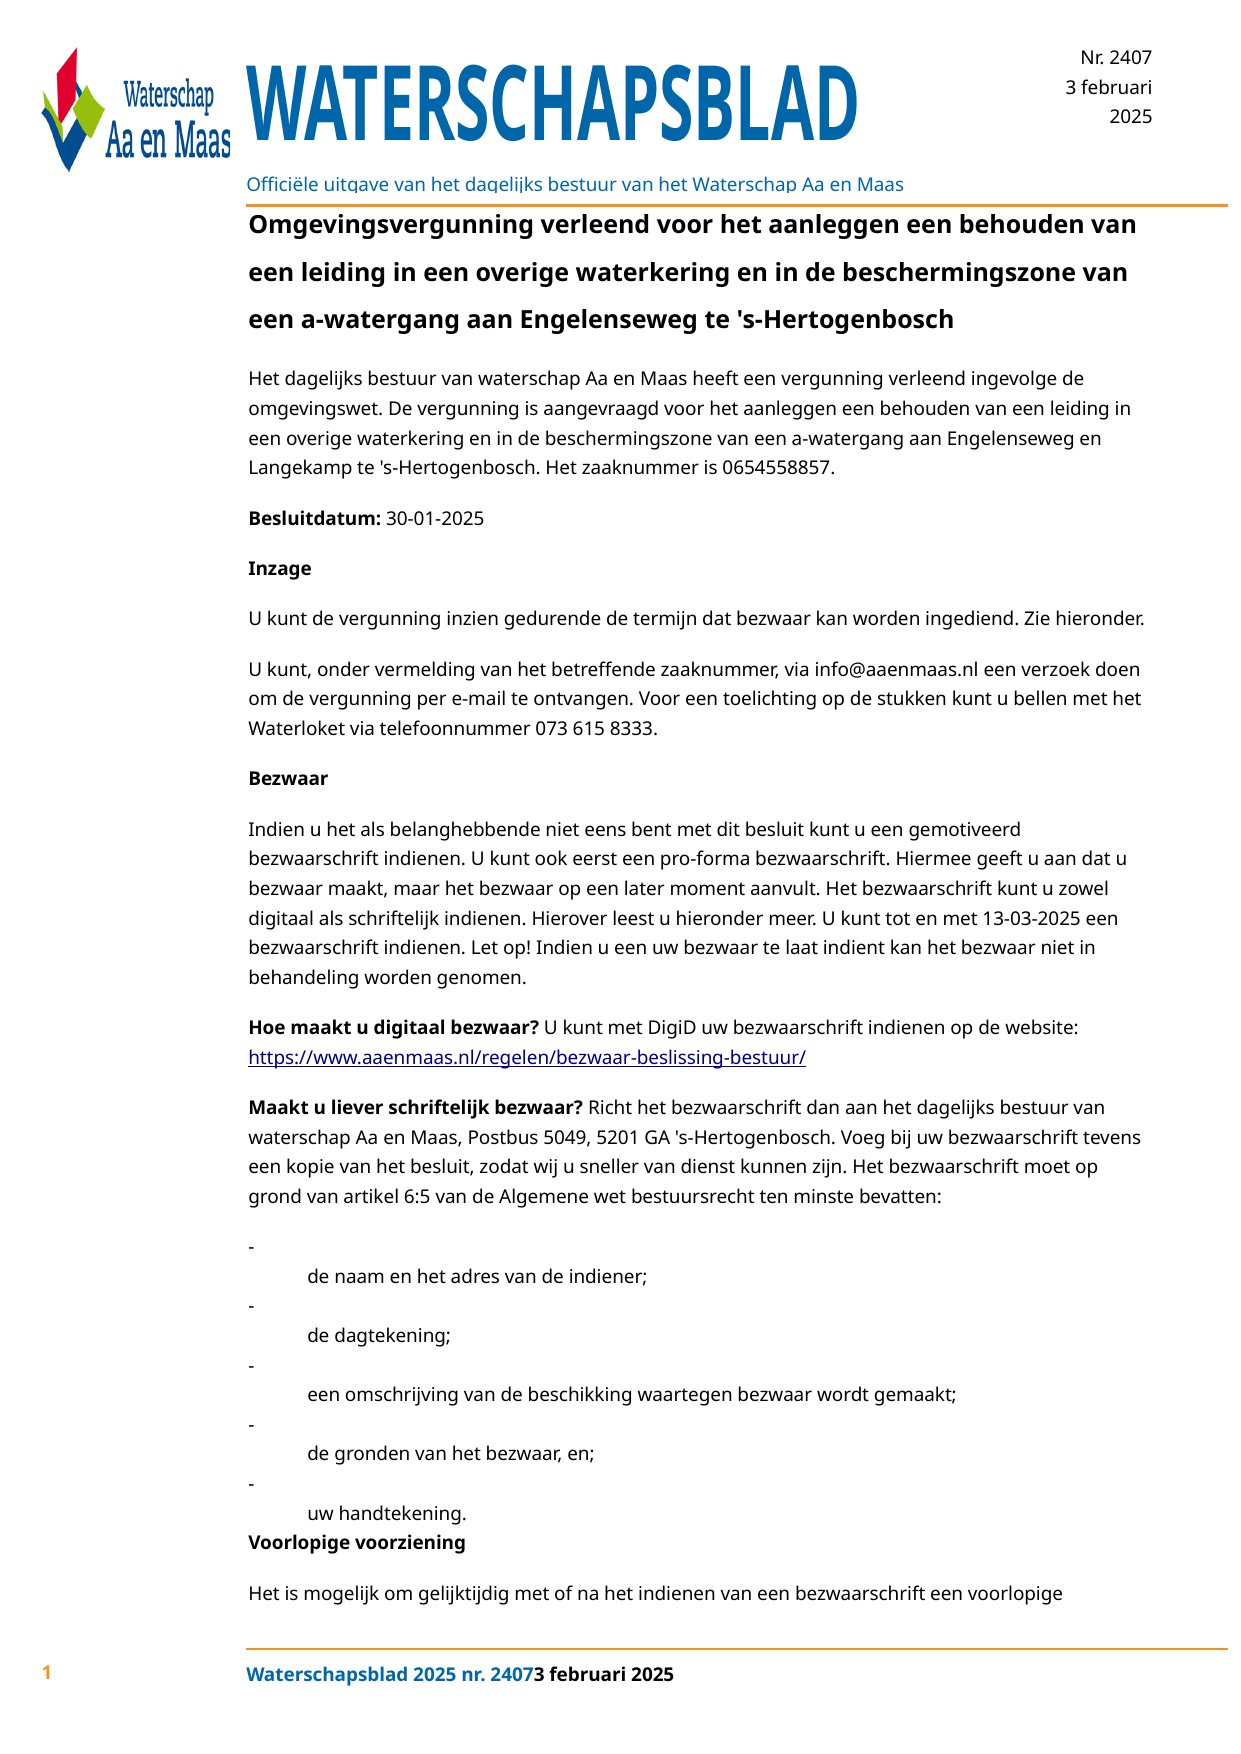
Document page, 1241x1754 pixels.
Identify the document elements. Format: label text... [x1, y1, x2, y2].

text Hoe maakt u digitaal bezwaar? U kunt met DigiD uw bezwaarschrift indienen op de website: https://www.aaenmaas.nl/regelen/bezwaar-beslissing-bestuur/ [248, 1014, 1152, 1069]
text Voorlopige voorziening [248, 1529, 1152, 1555]
text Inzage [248, 555, 1152, 581]
text Indien u het als belanghebbende niet eens bent met dit besluit kunt u een gemotiveerd bezwaarschrift indienen. U kunt ook eerst een pro-forma bezwaarschrift. Hiermee geeft u aan dat u bezwaar maakt, maar het bezwaar op een later moment aanvult. Het bezwaarschrift kunt u zowel digitaal als schriftelijk indienen. Hierover leest u hieronder meer. U kunt tot en met 13-03-2025 een bezwaarschrift indienen. Let op! Indien u een uw bezwaar te laat indient kan het bezwaar niet in behandeling worden genomen. [248, 816, 1152, 989]
text Bezwaar [248, 766, 1152, 791]
text Het is mogelijk om gelijktijdig met of na het indienen van een bezwaarschrift een voorlopige [248, 1580, 1152, 1605]
picture [41, 47, 231, 172]
text Besluitdatum: 30-01-2025 [248, 505, 1152, 530]
text U kunt de vergunning inzien gedurende de termijn dat bezwaar kan worden ingediend. Zie hieronder. [248, 606, 1152, 631]
list een omschrijving van de beschikking waartegen bezwaar wordt gemaakt; [248, 1381, 1152, 1407]
list de gronden van het bezwaar, en; [248, 1441, 1152, 1466]
text Maakt u liever schriftelijk bezwaar? Richt het bezwaarschrift dan aan het dagelijks bestuur van waterschap Aa en Maas, Postbus 5049, 5201 GA 's-Hertogenbosch. Voeg bij uw bezwaarschrift tevens een kopie van het besluit, zodat wij u sneller van dienst kunnen zijn. Het bezwaarschrift moet op grond van artikel 6:5 van de Algemene wet bestuursrecht ten minste bevatten: [248, 1094, 1152, 1209]
list uw handtekening. [248, 1500, 1152, 1525]
text Omgevingsvergunning verleend voor het aanleggen een behouden van een leiding in een overige waterkering en in de beschermingszone van een a-watergang aan Engelenseweg te 's-Hertogenbosch [248, 207, 1152, 336]
text Het dagelijks bestuur van waterschap Aa en Maas heeft een vergunning verleend ingevolge de omgevingswet. De vergunning is aangevraagd voor het aanleggen een behouden van een leiding in een overige waterkering en in de beschermingszone van een a-watergang aan Engelenseweg en Langekamp te 's-Hertogenbosch. Het zaaknummer is 0654558857. [248, 366, 1152, 480]
text U kunt, onder vermelding van het betreffende zaaknummer, via info@aaenmaas.nl een verzoek doen om de vergunning per e-mail te ontvangen. Voor een toelichting op de stukken kunt u bellen met het Waterloket via telefoonnummer 073 615 8333. [248, 656, 1152, 741]
list de dagtekening; [248, 1322, 1152, 1348]
list de naam en het adres van de indiener; [248, 1263, 1152, 1289]
